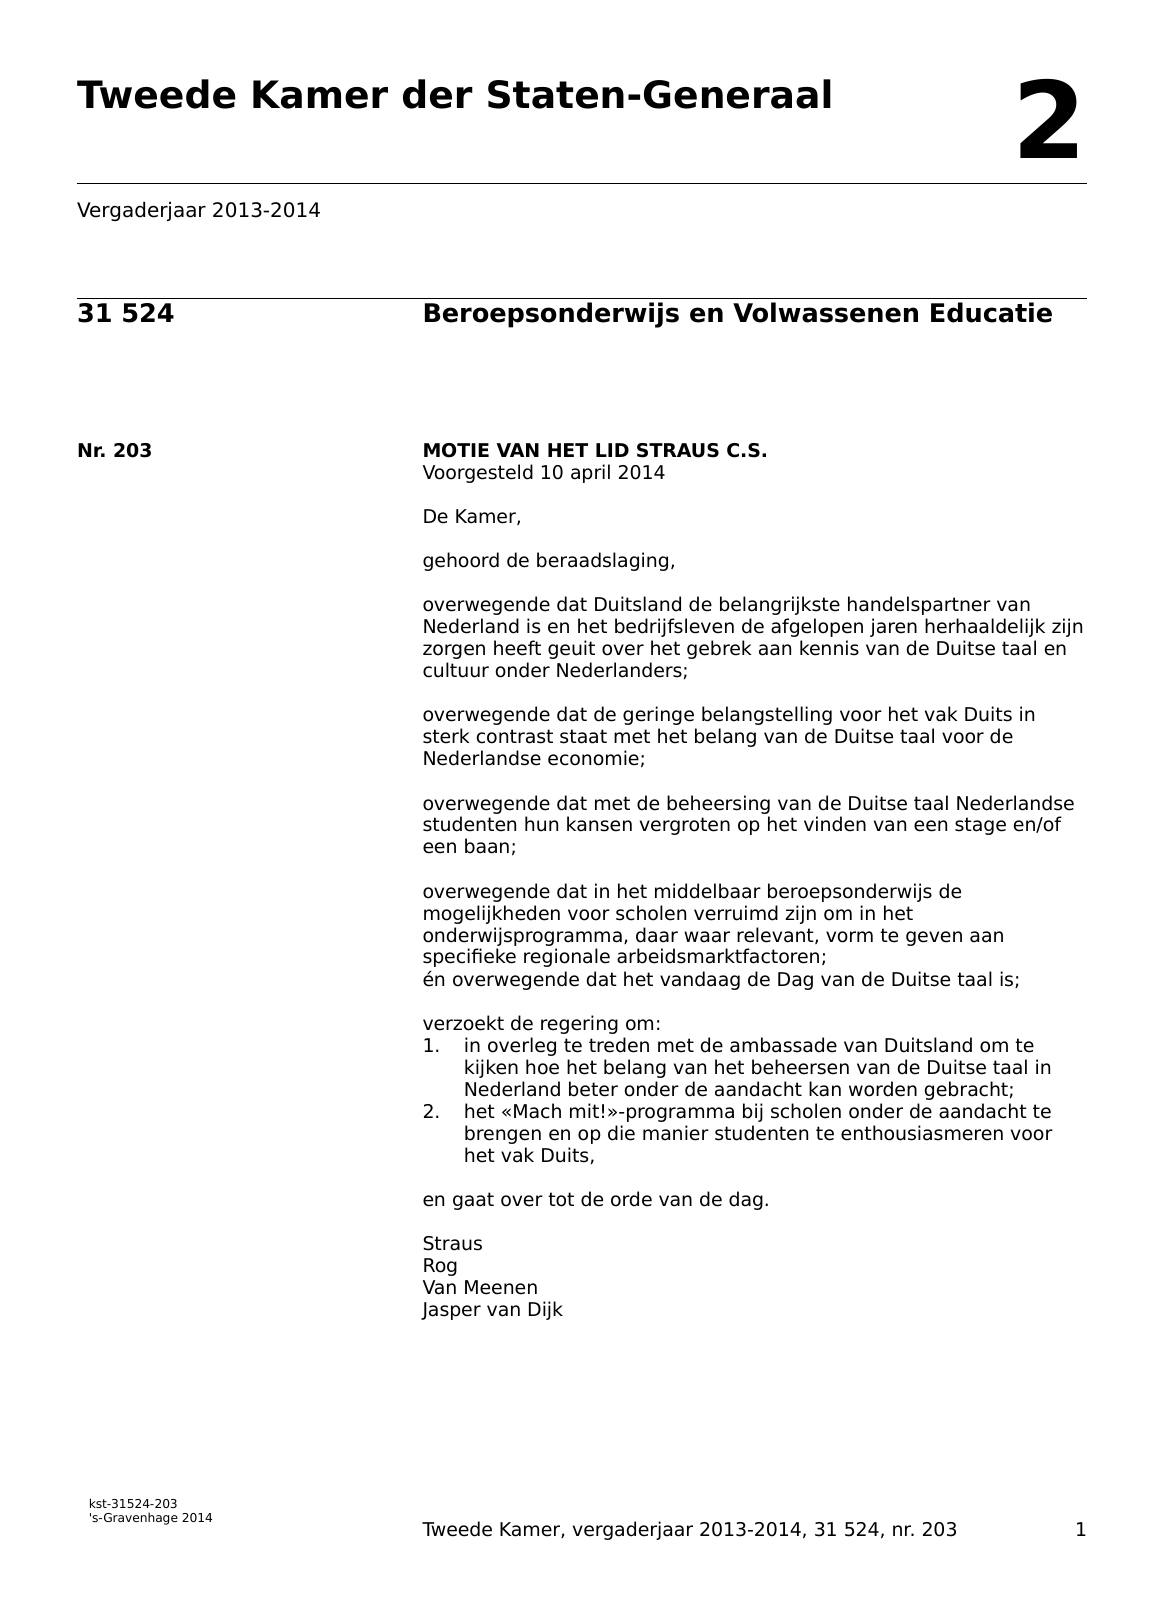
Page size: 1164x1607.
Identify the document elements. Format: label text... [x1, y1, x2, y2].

table_header 2 [886, 59, 1087, 183]
text kst-31524-203 [88, 1497, 323, 1511]
table_header Tweede Kamer der Staten-Generaal [77, 59, 886, 183]
text Rog [422, 1255, 1087, 1277]
subtitle 31 524 Beroepsonderwijs en Volwassenen Educatie [77, 299, 1087, 329]
text De Kamer, [422, 506, 1087, 528]
text Van Meenen [422, 1277, 1087, 1299]
text overwegende dat Duitsland de belangrijkste handelspartner van Nederland is en het bedrijfsleven de afgelopen jaren herhaaldelijk zijn zorgen heeft geuit over het gebrek aan kennis van de Duitse taal en cultuur onder Nederlanders; [422, 594, 1087, 682]
text Voorgesteld 10 april 2014 [422, 462, 1087, 484]
text 1. in overleg te treden met de ambassade van Duitsland om te kijken hoe het belang van het beheersen van de Duitse taal in Nederland beter onder de aandacht kan worden gebracht; [422, 1034, 1087, 1101]
text Straus [422, 1233, 1087, 1255]
text overwegende dat met de beheersing van de Duitse taal Nederlandse studenten hun kansen vergroten op het vinden van een stage en/of een baan; [422, 792, 1087, 858]
subtitle Nr. 203 MOTIE VAN HET LID STRAUS C.S. [77, 440, 1087, 462]
table_cell Vergaderjaar 2013-2014 [77, 184, 1087, 298]
text gehoord de beraadslaging, [422, 550, 1087, 572]
text verzoekt de regering om: [422, 1013, 1087, 1034]
text overwegende dat in het middelbaar beroepsonderwijs de mogelijkheden voor scholen verruimd zijn om in het onderwijsprogramma, daar waar relevant, vorm te geven aan specifieke regionale arbeidsmarktfactoren; [422, 881, 1087, 968]
text en gaat over tot de orde van de dag. [422, 1189, 1087, 1211]
text 2. het «Mach mit!»-programma bij scholen onder de aandacht te brengen en op die manier studenten te enthousiasmeren voor het vak Duits, [422, 1101, 1087, 1166]
text Jasper van Dijk [422, 1299, 1087, 1321]
text 's-Gravenhage 2014 [88, 1511, 323, 1525]
text overwegende dat de geringe belangstelling voor het vak Duits in sterk contrast staat met het belang van de Duitse taal voor de Nederlandse economie; [422, 704, 1087, 770]
text én overwegende dat het vandaag de Dag van de Duitse taal is; [422, 968, 1087, 990]
